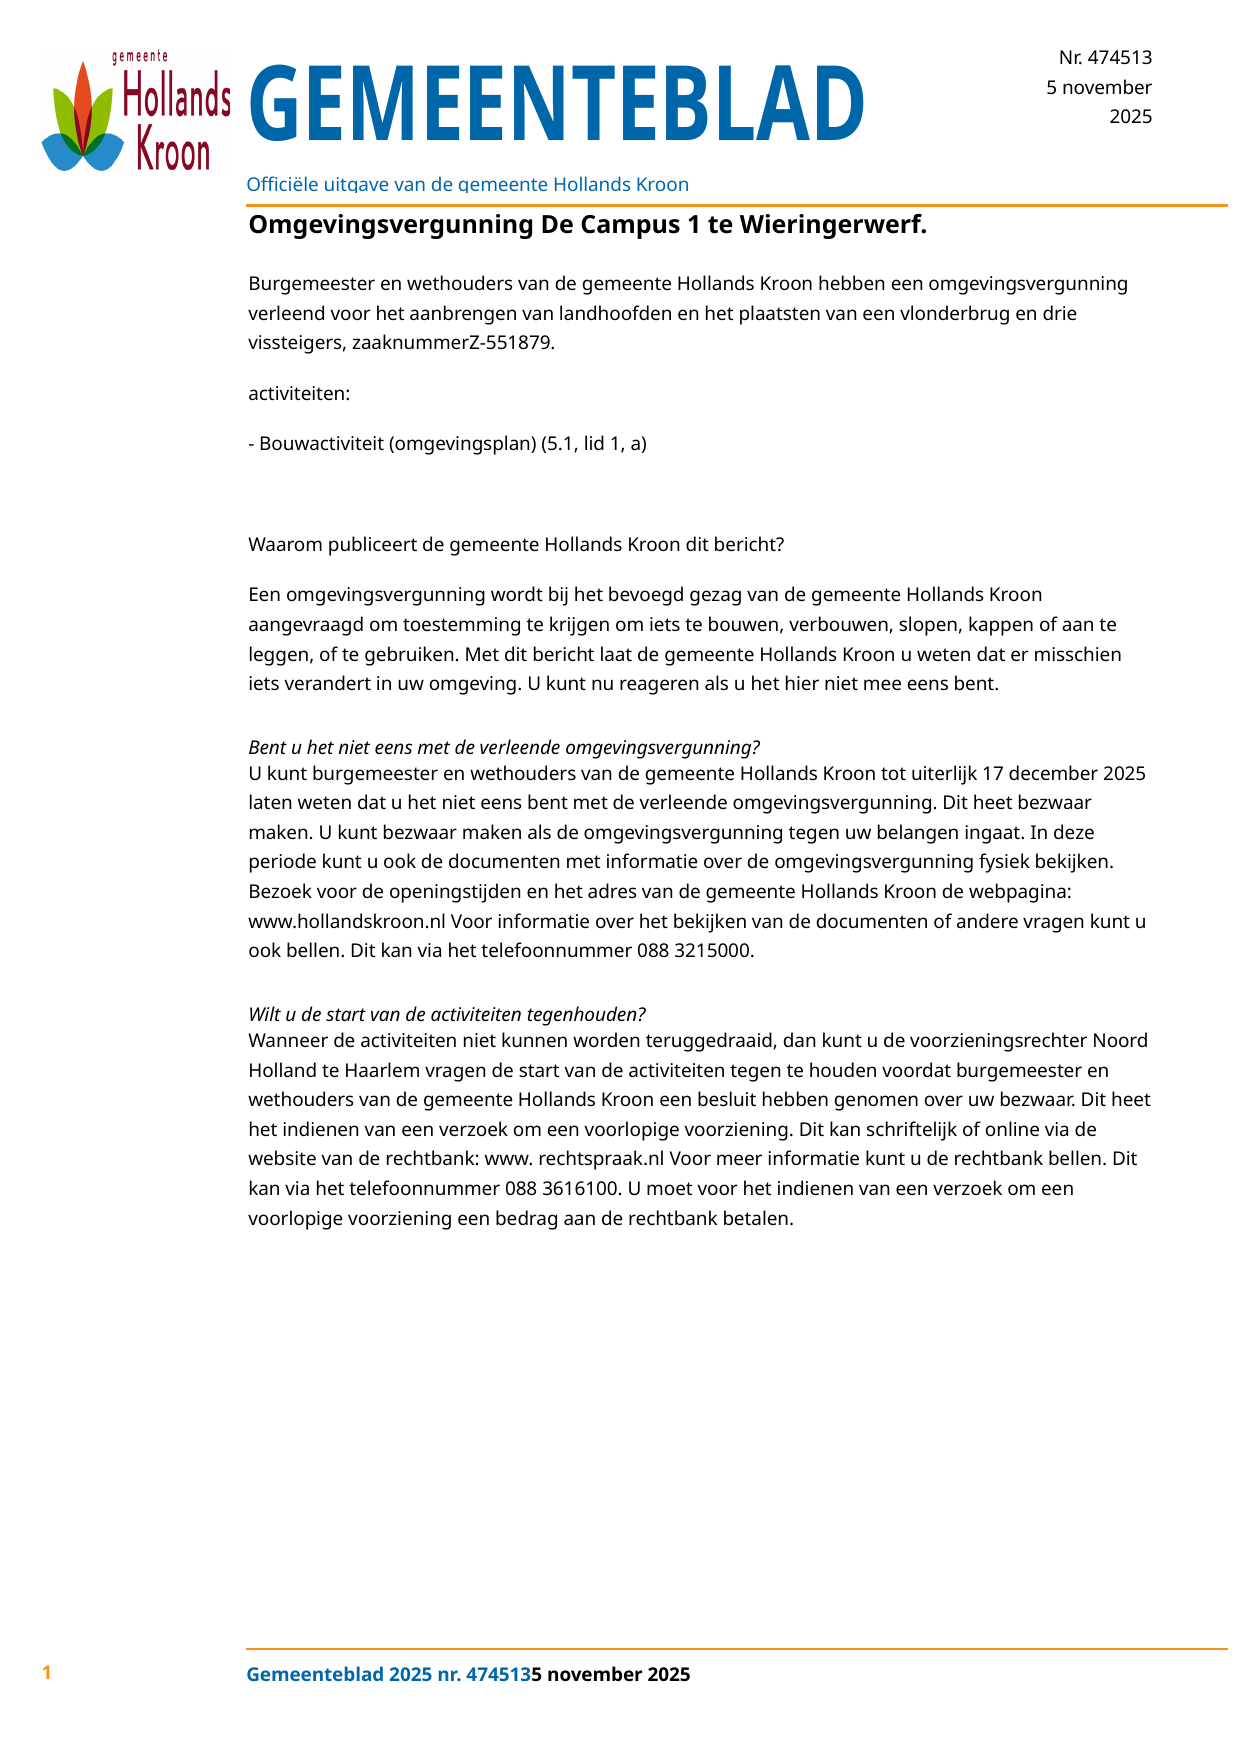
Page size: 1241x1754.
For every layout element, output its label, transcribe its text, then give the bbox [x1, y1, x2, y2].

text Omgevingsvergunning De Campus 1 te Wieringerwerf. [248, 207, 1152, 241]
text Wanneer de activiteiten niet kunnen worden teruggedraaid, dan kunt u de voorzieningsrechter Noord Holland te Haarlem vragen de start van de activiteiten tegen te houden voordat burgemeester en wethouders van de gemeente Hollands Kroon een besluit hebben genomen over uw bezwaar. Dit heet het indienen van een verzoek om een voorlopige voorziening. Dit kan schriftelijk of online via de website van de rechtbank: www. rechtspraak.nl Voor meer informatie kunt u de rechtbank bellen. Dit kan via het telefoonnummer 088 3616100. U moet voor het indienen van een verzoek om een voorlopige voorziening een bedrag aan de rechtbank betalen. [248, 1027, 1152, 1230]
text Bent u het niet eens met de verleende omgevingsvergunning? [248, 734, 1152, 760]
text Waarom publiceert de gemeente Hollands Kroon dit bericht? [248, 531, 1152, 557]
text activiteiten: [248, 380, 1152, 406]
text - Bouwactiviteit (omgevingsplan) (5.1, lid 1, a) [248, 430, 1152, 456]
text Wilt u de start van de activiteiten tegenhouden? [248, 1001, 1152, 1027]
text U kunt burgemeester en wethouders van de gemeente Hollands Kroon tot uiterlijk 17 december 2025 laten weten dat u het niet eens bent met de verleende omgevingsvergunning. Dit heet bezwaar maken. U kunt bezwaar maken als de omgevingsvergunning tegen uw belangen ingaat. In deze periode kunt u ook de documenten met informatie over de omgevingsvergunning fysiek bekijken. Bezoek voor de openingstijden en het adres van de gemeente Hollands Kroon de webpagina: www.hollandskroon.nl Voor informatie over het bekijken van de documenten of andere vragen kunt u ook bellen. Dit kan via het telefoonnummer 088 3215000. [248, 760, 1152, 963]
text Een omgevingsvergunning wordt bij het bevoegd gezag van de gemeente Hollands Kroon aangevraagd om toestemming te krijgen om iets te bouwen, verbouwen, slopen, kappen of aan te leggen, of te gebruiken. Met dit bericht laat de gemeente Hollands Kroon u weten dat er misschien iets verandert in uw omgeving. U kunt nu reageren als u het hier niet mee eens bent. [248, 582, 1152, 696]
text Burgemeester en wethouders van de gemeente Hollands Kroon hebben een omgevingsvergunning verleend voor het aanbrengen van landhoofden en het plaatsten van een vlonderbrug en drie vissteigers, zaaknummerZ-551879. [248, 270, 1152, 355]
picture [41, 47, 231, 172]
